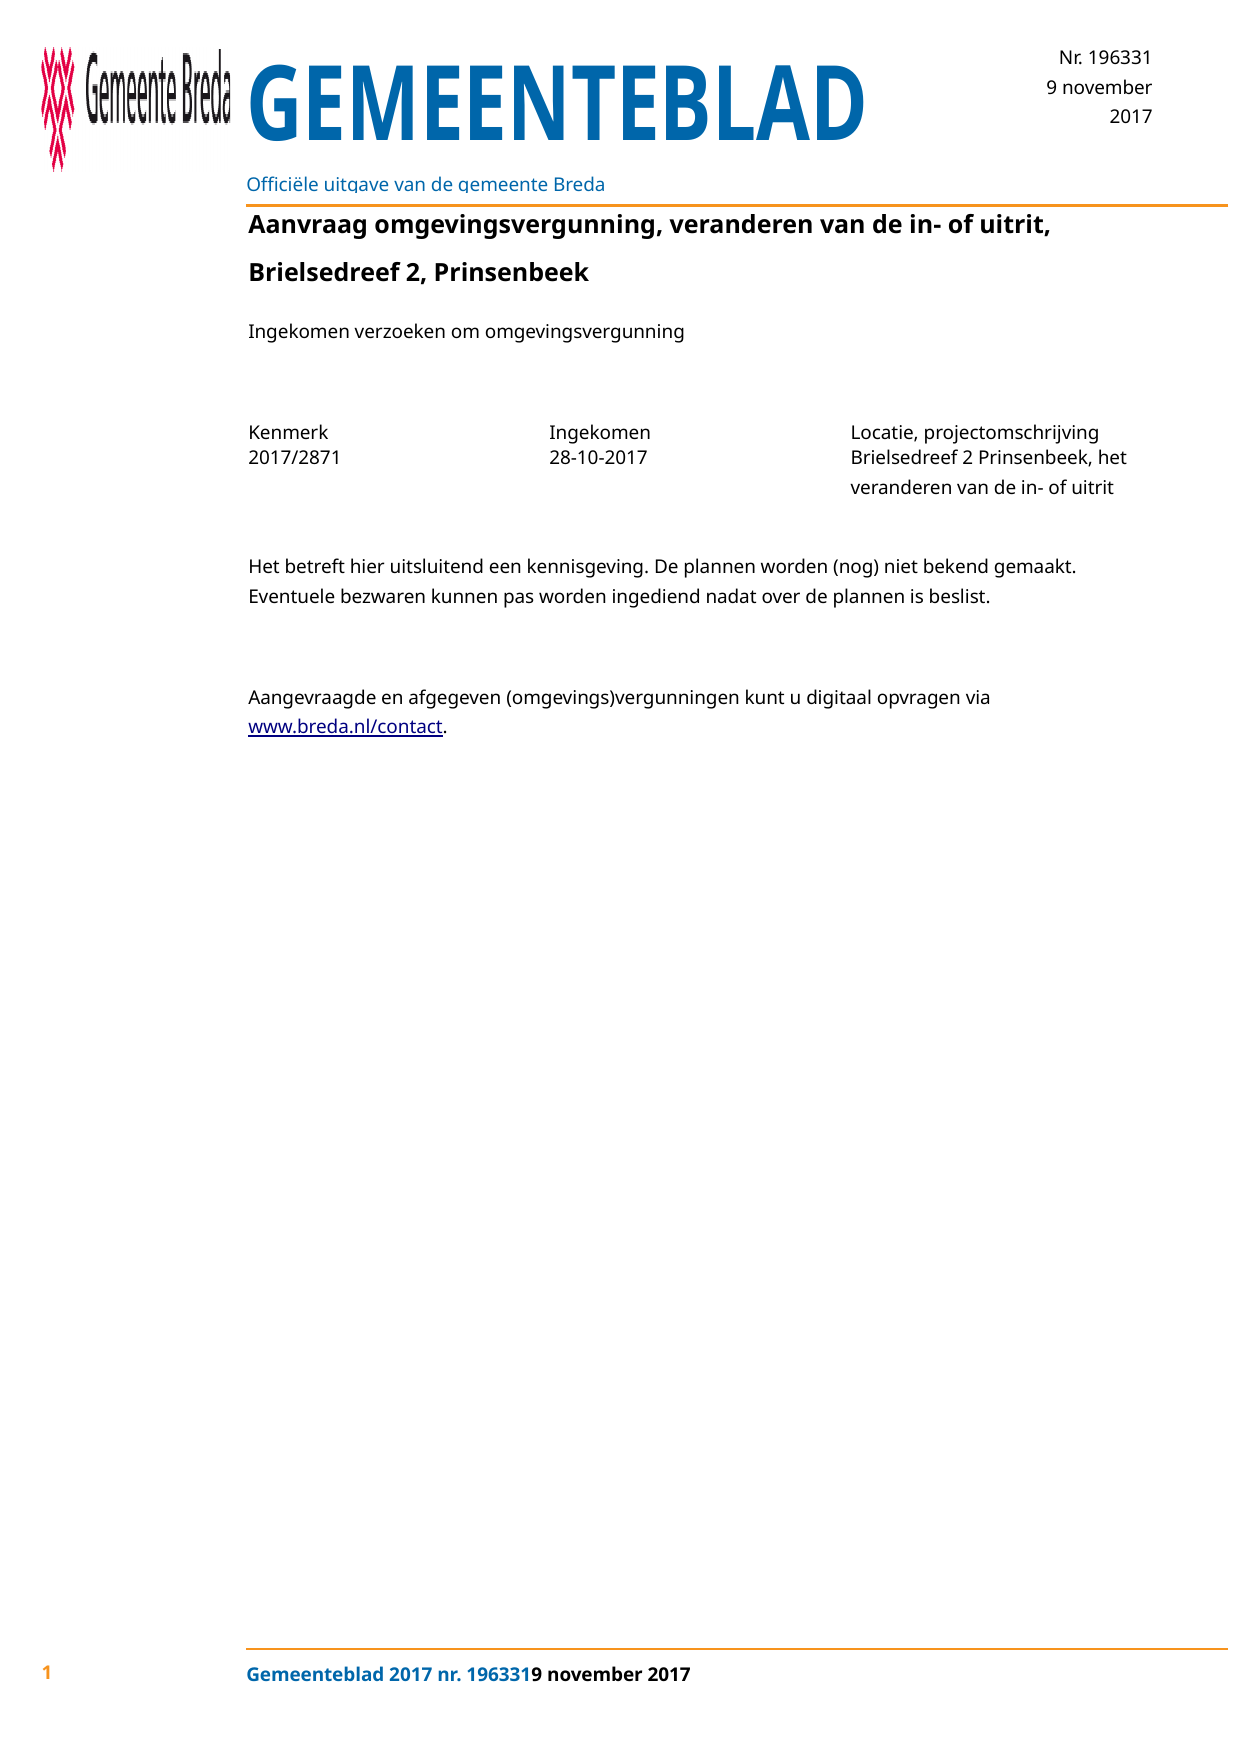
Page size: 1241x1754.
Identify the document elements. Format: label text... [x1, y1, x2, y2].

table_header Locatie, projectomschrijving [850, 419, 1152, 444]
text Aangevraagde en afgegeven (omgevings)vergunningen kunt u digitaal opvragen via www.breda.nl/contact. [248, 684, 1152, 739]
picture [41, 47, 231, 172]
text Ingekomen verzoeken om omgevingsvergunning [248, 318, 1152, 344]
table_cell Brielsedreef 2 Prinsenbeek, het veranderen van de in- of uitrit [850, 445, 1152, 500]
text Aanvraag omgevingsvergunning, veranderen van de in- of uitrit, Brielsedreef 2, Prinsenbeek [248, 207, 1152, 288]
table_header Ingekomen [549, 419, 850, 444]
text Het betreft hier uitsluitend een kennisgeving. De plannen worden (nog) niet bekend gemaakt. Eventuele bezwaren kunnen pas worden ingediend nadat over de plannen is beslist. [248, 553, 1152, 609]
table_header Kenmerk [248, 419, 549, 444]
table_cell 28-10-2017 [549, 445, 850, 500]
table_cell 2017/2871 [248, 445, 549, 500]
